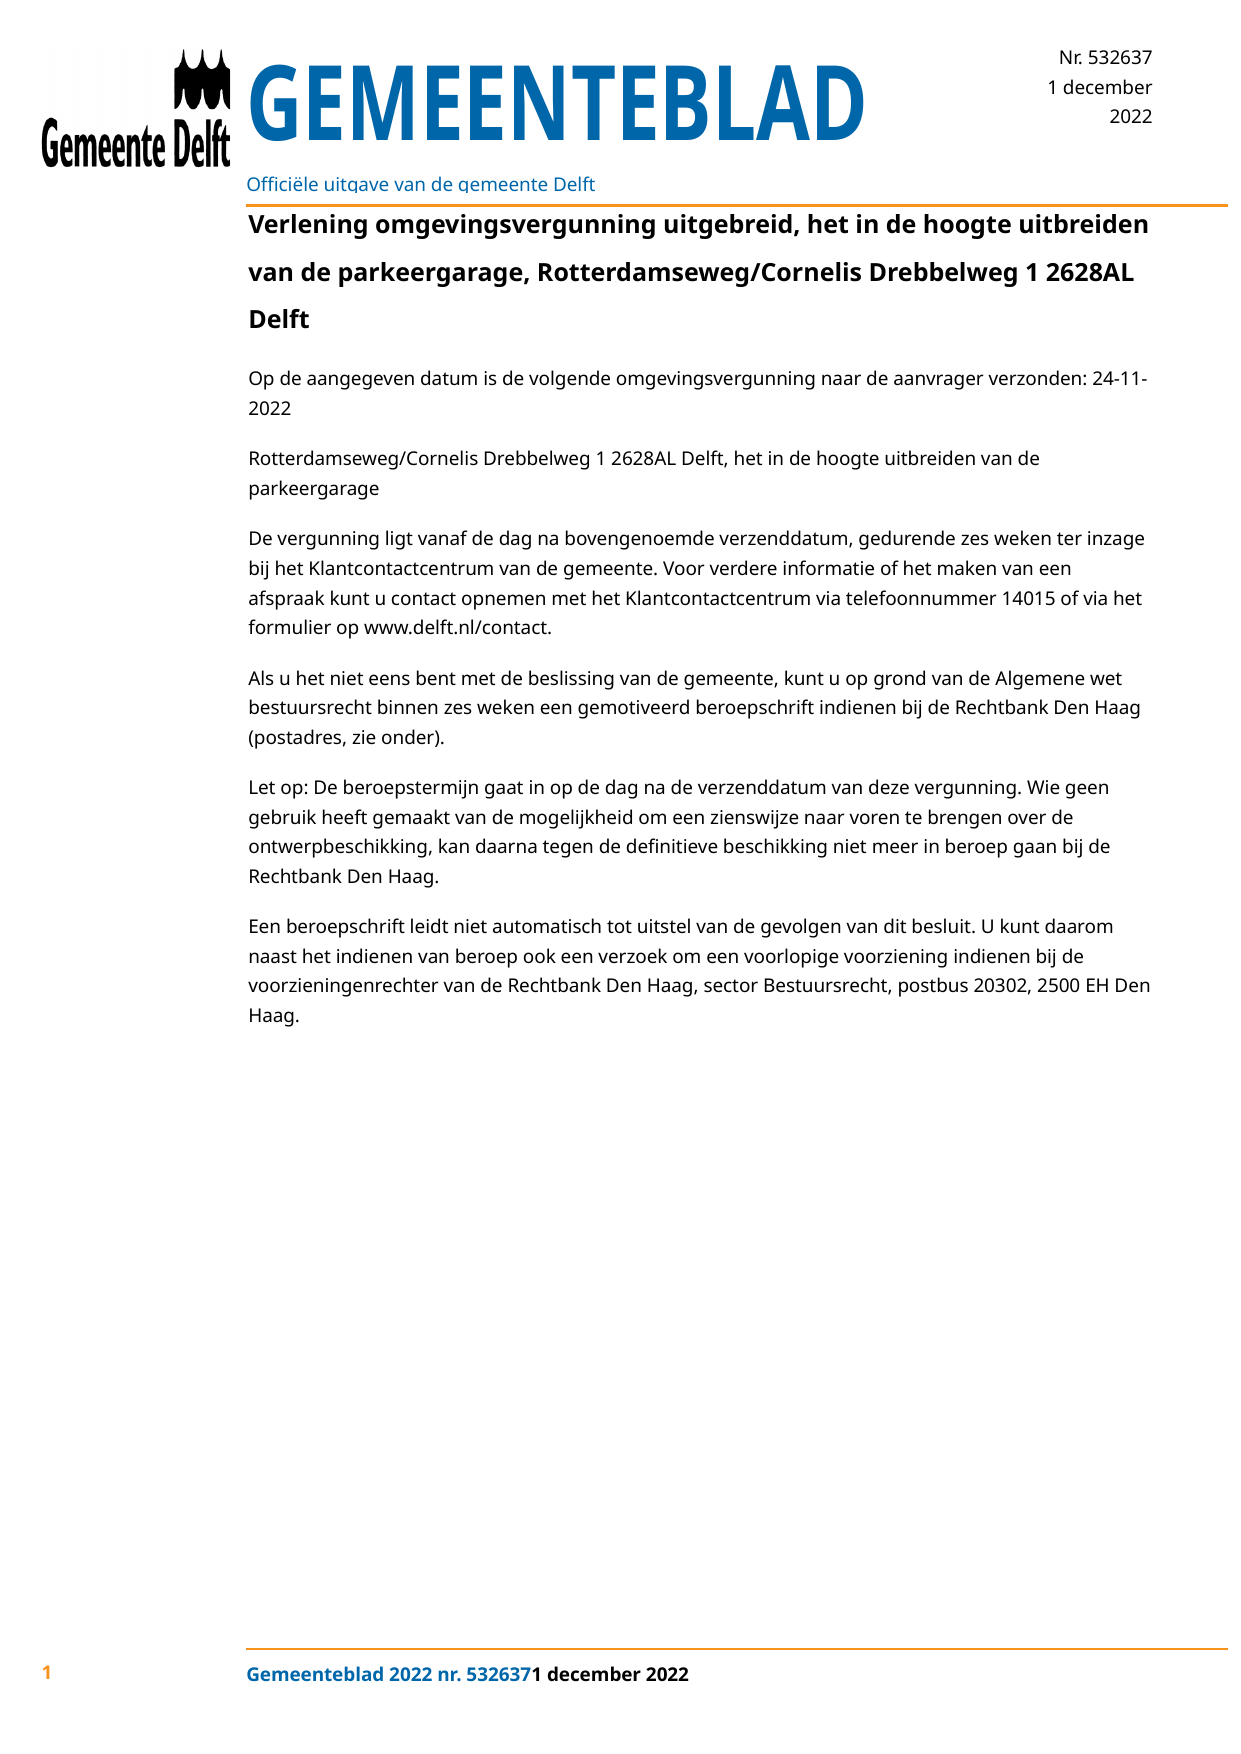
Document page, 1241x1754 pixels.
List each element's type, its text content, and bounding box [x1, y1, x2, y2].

picture [41, 47, 231, 172]
text Als u het niet eens bent met de beslissing van de gemeente, kunt u op grond van de Algemene wet bestuursrecht binnen zes weken een gemotiveerd beroepschrift indienen bij de Rechtbank Den Haag (postadres, zie onder). [248, 665, 1152, 749]
text De vergunning ligt vanaf de dag na bovengenoemde verzenddatum, gedurende zes weken ter inzage bij het Klantcontactcentrum van de gemeente. Voor verdere informatie of het maken van een afspraak kunt u contact opnemen met het Klantcontactcentrum via telefoonnummer 14015 of via het formulier op www.delft.nl/contact. [248, 526, 1152, 640]
text Verlening omgevingsvergunning uitgebreid, het in de hoogte uitbreiden van de parkeergarage, Rotterdamseweg/Cornelis Drebbelweg 1 2628AL Delft [248, 207, 1152, 336]
text Op de aangegeven datum is de volgende omgevingsvergunning naar de aanvrager verzonden: 24-11-2022 [248, 366, 1152, 421]
text Let op: De beroepstermijn gaat in op de dag na de verzenddatum van deze vergunning. Wie geen gebruik heeft gemaakt van de mogelijkheid om een zienswijze naar voren te brengen over de ontwerpbeschikking, kan daarna tegen de definitieve beschikking niet meer in beroep gaan bij de Rechtbank Den Haag. [248, 774, 1152, 889]
text Rotterdamseweg/Cornelis Drebbelweg 1 2628AL Delft, het in de hoogte uitbreiden van de parkeergarage [248, 446, 1152, 501]
text Een beroepschrift leidt niet automatisch tot uitstel van de gevolgen van dit besluit. U kunt daarom naast het indienen van beroep ook een verzoek om een voorlopige voorziening indienen bij de voorzieningenrechter van de Rechtbank Den Haag, sector Bestuursrecht, postbus 20302, 2500 EH Den Haag. [248, 913, 1152, 1028]
